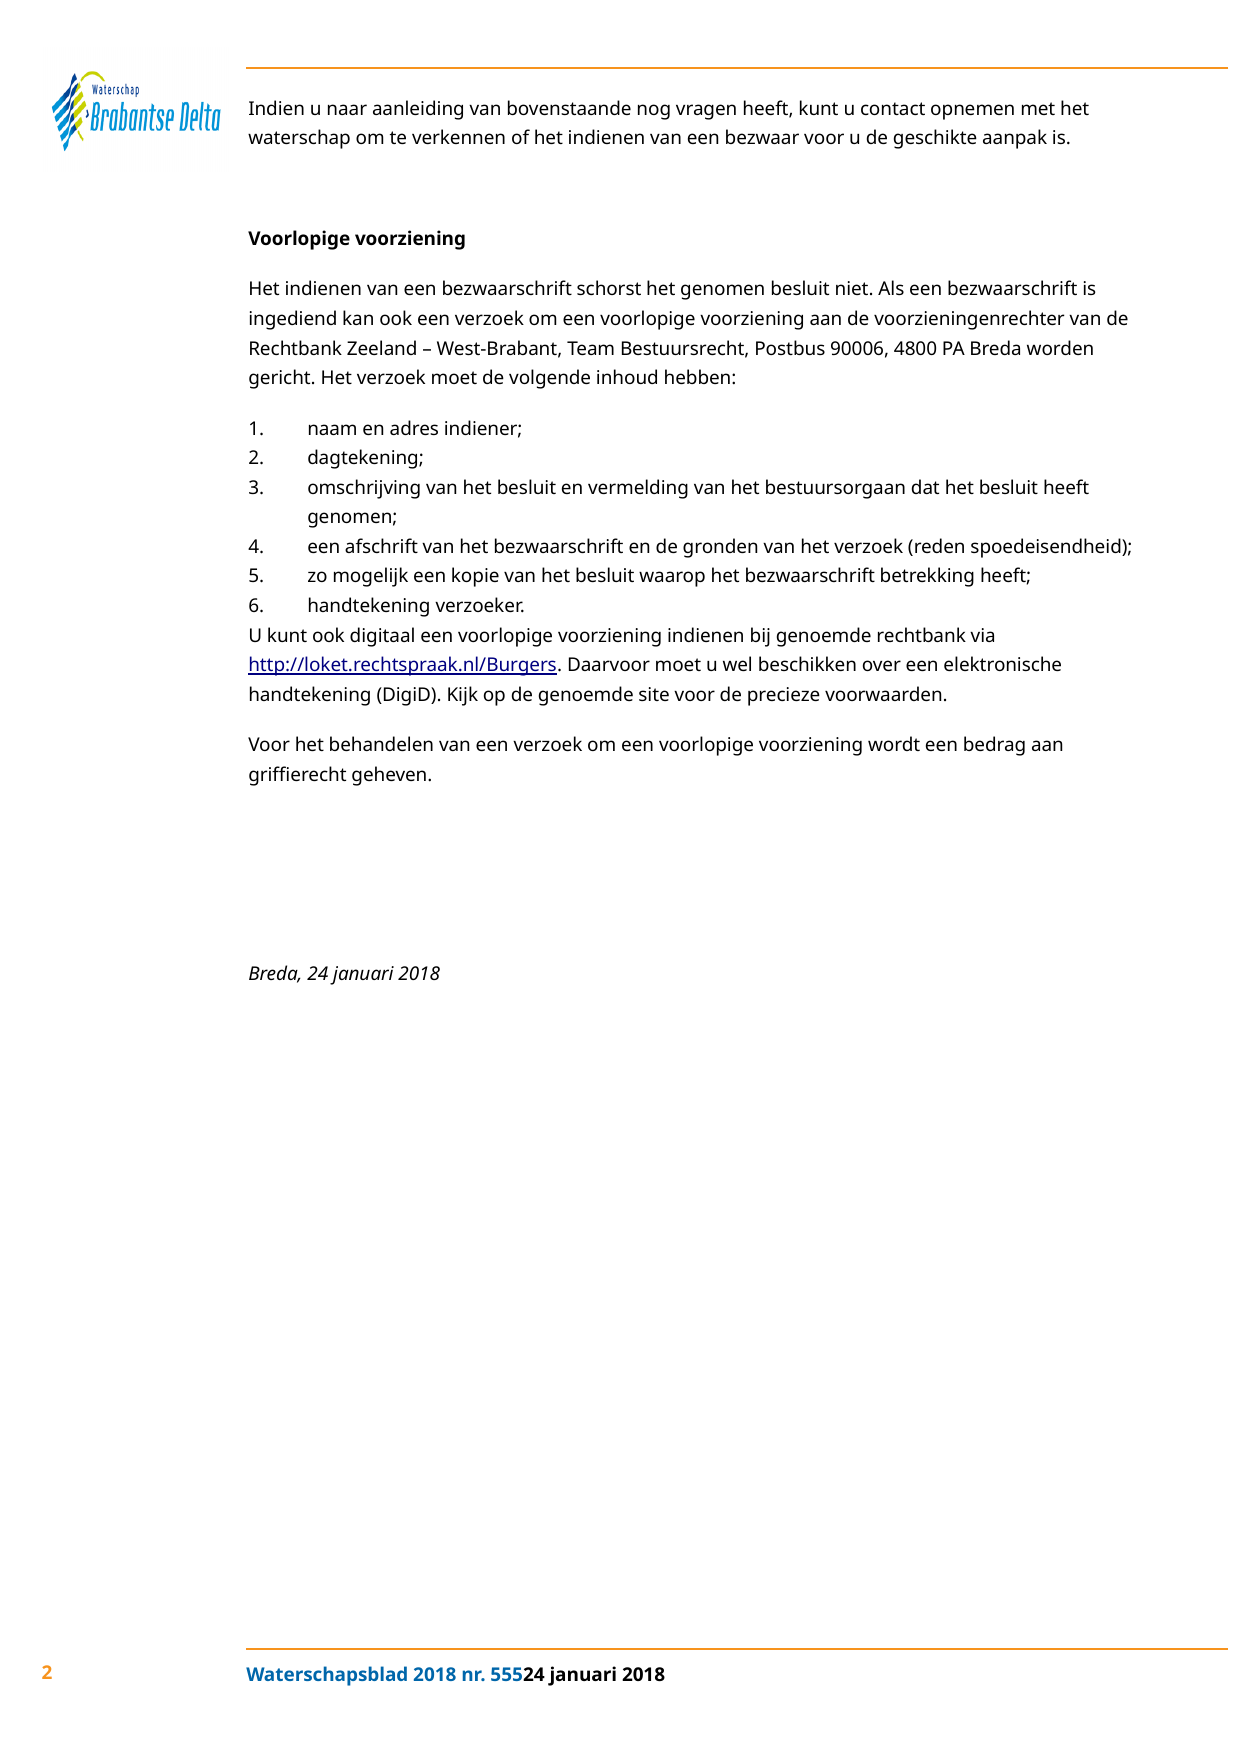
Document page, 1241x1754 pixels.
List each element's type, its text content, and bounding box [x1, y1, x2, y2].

text Voorlopige voorziening [248, 225, 1152, 251]
list naam en adres indiener; [248, 415, 1152, 441]
list een afschrift van het bezwaarschrift en de gronden van het verzoek (reden spoedeisendheid); [248, 533, 1152, 559]
text Indien u naar aanleiding van bovenstaande nog vragen heeft, kunt u contact opnemen met het waterschap om te verkennen of het indienen van een bezwaar voor u de geschikte aanpak is. [248, 95, 1152, 150]
list dagtekening; [248, 444, 1152, 470]
list zo mogelijk een kopie van het besluit waarop het bezwaarschrift betrekking heeft; [248, 563, 1152, 588]
text Voor het behandelen van een verzoek om een voorlopige voorziening wordt een bedrag aan griffierecht geheven. [248, 731, 1152, 787]
text Breda, 24 januari 2018 [248, 960, 1152, 986]
list omschrijving van het besluit en vermelding van het bestuursorgaan dat het besluit heeft genomen; [248, 474, 1152, 529]
list handtekening verzoeker. [248, 592, 1152, 618]
picture [41, 47, 231, 172]
text U kunt ook digitaal een voorlopige voorziening indienen bij genoemde rechtbank via http://loket.rechtspraak.nl/Burgers. Daarvoor moet u wel beschikken over een elektronische handtekening (DigiD). Kijk op de genoemde site voor de precieze voorwaarden. [248, 622, 1152, 707]
text Het indienen van een bezwaarschrift schorst het genomen besluit niet. Als een bezwaarschrift is ingediend kan ook een verzoek om een voorlopige voorziening aan de voorzieningenrechter van de Rechtbank Zeeland – West-Brabant, Team Bestuursrecht, Postbus 90006, 4800 PA Breda worden gericht. Het verzoek moet de volgende inhoud hebben: [248, 276, 1152, 390]
